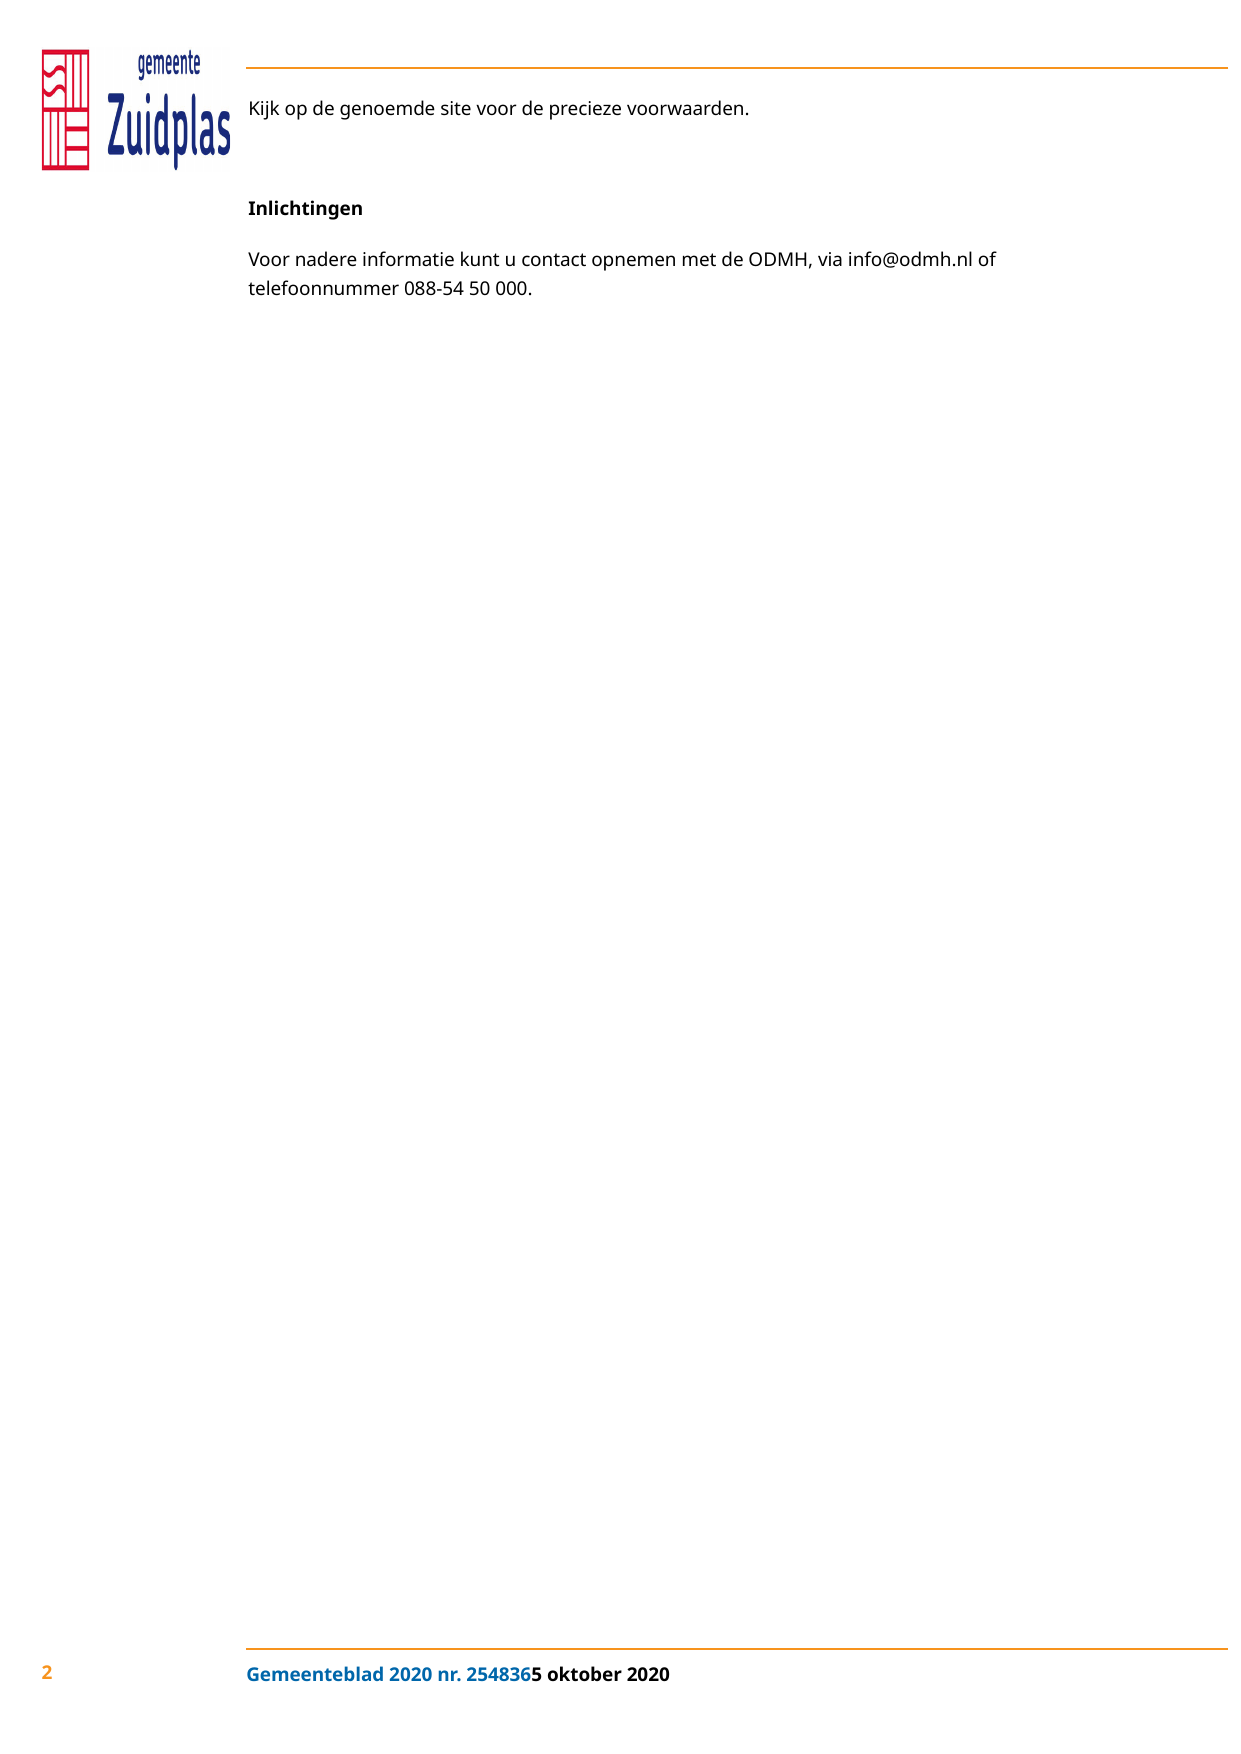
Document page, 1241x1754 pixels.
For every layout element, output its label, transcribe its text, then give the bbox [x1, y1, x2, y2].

text Kijk op de genoemde site voor de precieze voorwaarden. [248, 95, 1152, 121]
text Inlichtingen [248, 196, 1152, 221]
picture [41, 47, 231, 172]
text Voor nadere informatie kunt u contact opnemen met de ODMH, via info@odmh.nl of telefoonnummer 088-54 50 000. [248, 246, 1152, 301]
